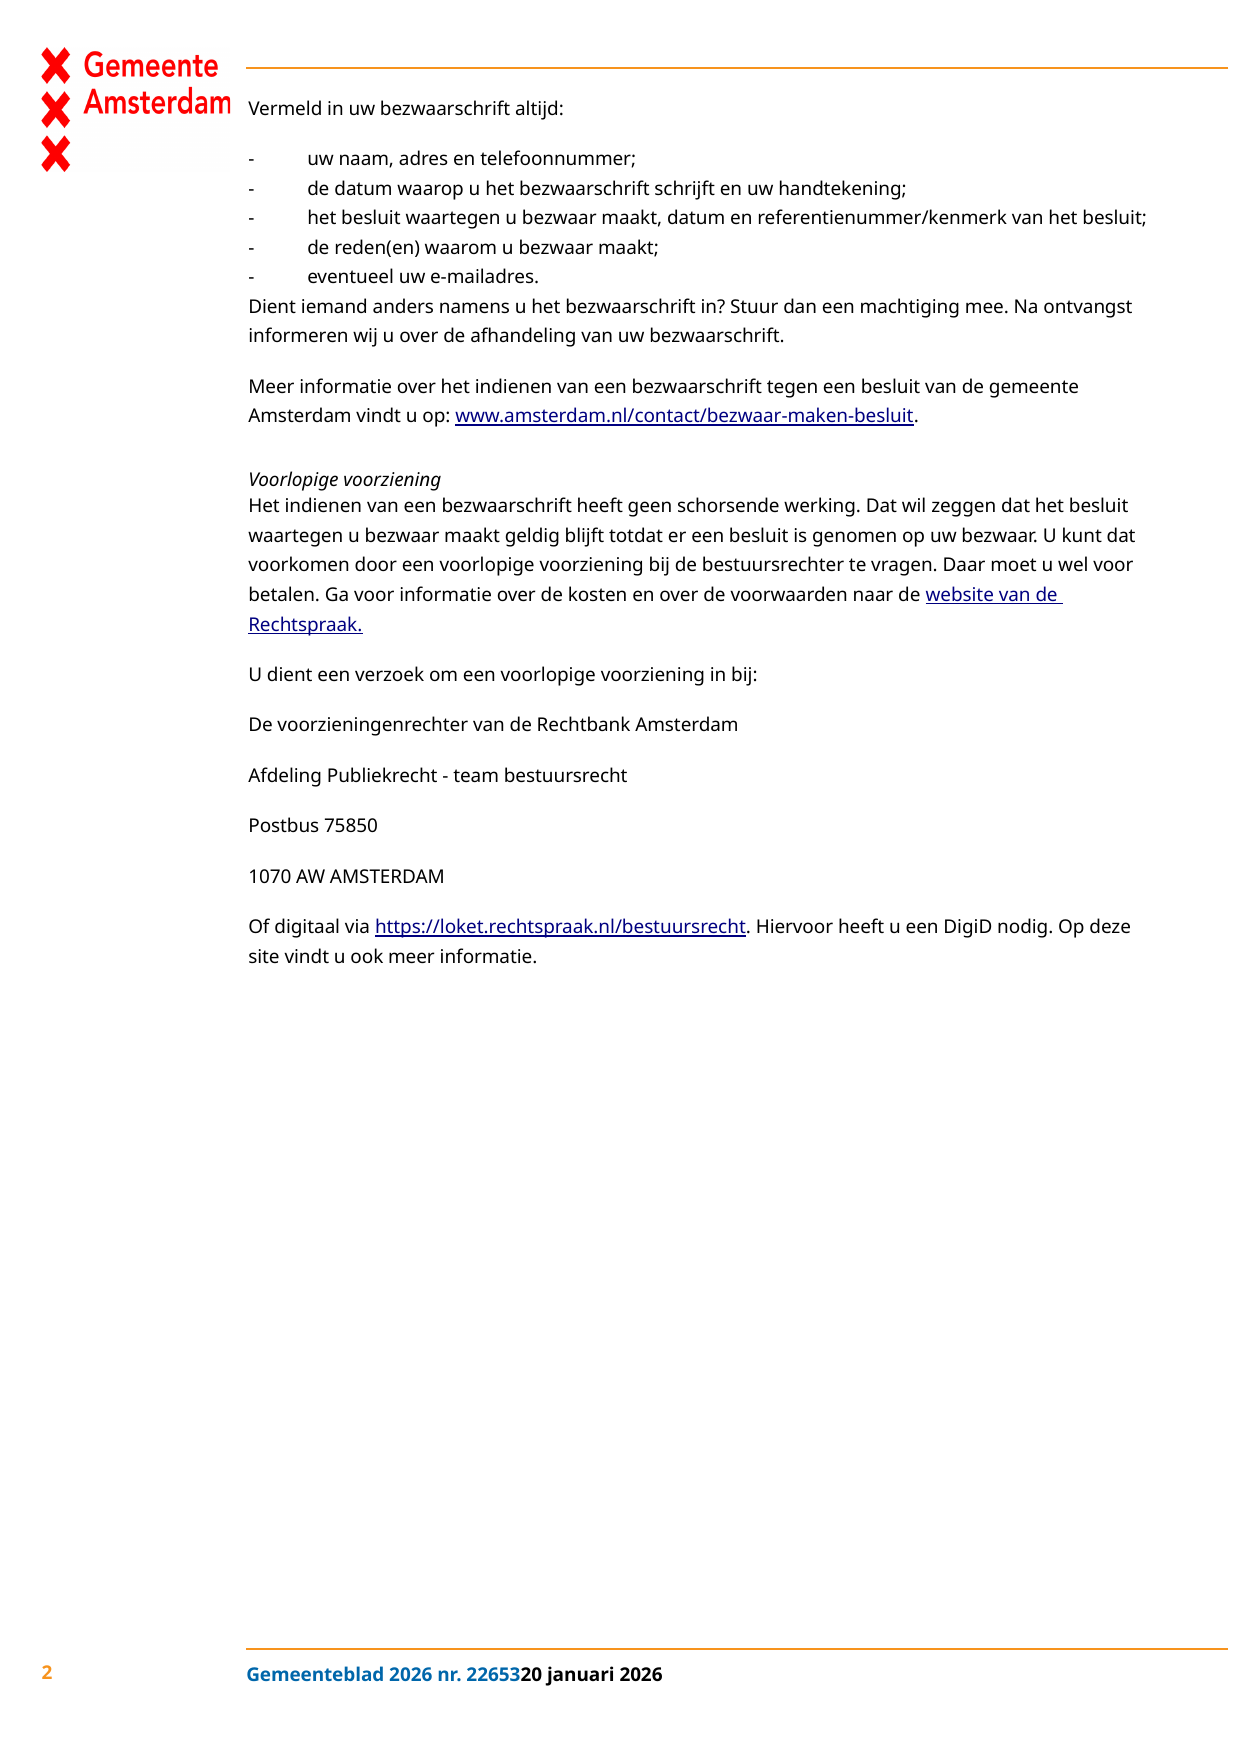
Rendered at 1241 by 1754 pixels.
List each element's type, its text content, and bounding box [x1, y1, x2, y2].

text Afdeling Publiekrecht - team bestuursrecht [248, 762, 1152, 788]
list de datum waarop u het bezwaarschrift schrijft en uw handtekening; [248, 175, 1152, 201]
text Voorlopige voorziening [248, 467, 1152, 492]
picture [41, 47, 231, 172]
text Of digitaal via https://loket.rechtspraak.nl/bestuursrecht. Hiervoor heeft u een DigiD nodig. Op deze site vindt u ook meer informatie. [248, 913, 1152, 968]
list de reden(en) waarom u bezwaar maakt; [248, 234, 1152, 260]
list eventueel uw e-mailadres. [248, 263, 1152, 289]
text U dient een verzoek om een voorlopige voorziening in bij: [248, 661, 1152, 687]
list het besluit waartegen u bezwaar maakt, datum en referentienummer/kenmerk van het besluit; [248, 204, 1152, 230]
text Het indienen van een bezwaarschrift heeft geen schorsende werking. Dat wil zeggen dat het besluit waartegen u bezwaar maakt geldig blijft totdat er een besluit is genomen op uw bezwaar. U kunt dat voorkomen door een voorlopige voorziening bij de bestuursrechter te vragen. Daar moet u wel voor betalen. Ga voor informatie over de kosten en over de voorwaarden naar de website van de Rechtspraak. [248, 492, 1152, 636]
text Dient iemand anders namens u het bezwaarschrift in? Stuur dan een machtiging mee. Na ontvangst informeren wij u over de afhandeling van uw bezwaarschrift. [248, 293, 1152, 348]
text Meer informatie over het indienen van een bezwaarschrift tegen een besluit van de gemeente Amsterdam vindt u op: www.amsterdam.nl/contact/bezwaar-maken-besluit. [248, 373, 1152, 428]
text Postbus 75850 [248, 812, 1152, 838]
text Vermeld in uw bezwaarschrift altijd: [248, 95, 1152, 121]
list uw naam, adres en telefoonnummer; [248, 145, 1152, 171]
text 1070 AW AMSTERDAM [248, 863, 1152, 888]
text De voorzieningenrechter van de Rechtbank Amsterdam [248, 712, 1152, 737]
